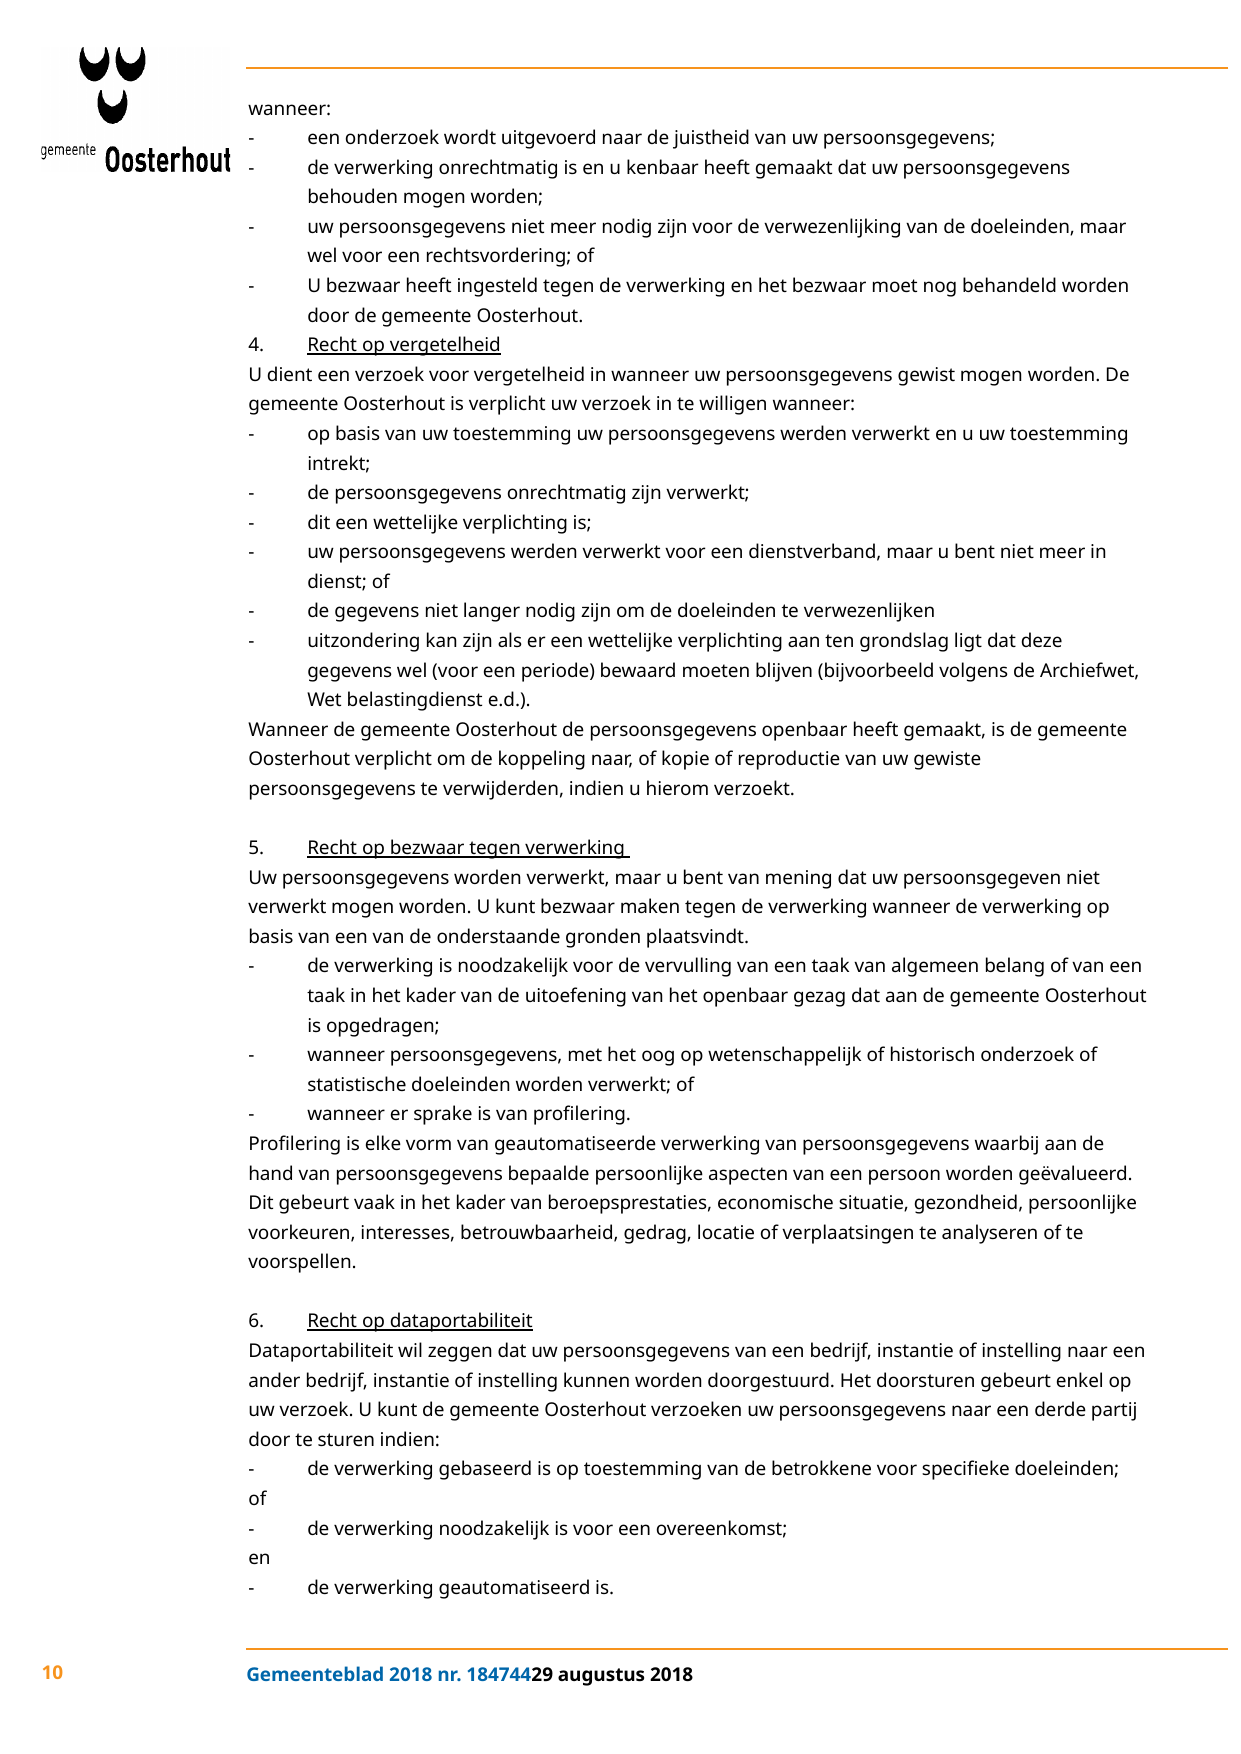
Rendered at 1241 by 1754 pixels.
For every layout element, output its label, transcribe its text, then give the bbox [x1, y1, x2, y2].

text wanneer: [248, 95, 1152, 121]
text Dataportabiliteit wil zeggen dat uw persoonsgegevens van een bedrijf, instantie of instelling naar een ander bedrijf, instantie of instelling kunnen worden doorgestuurd. Het doorsturen gebeurt enkel op uw verzoek. U kunt de gemeente Oosterhout verzoeken uw persoonsgegevens naar een derde partij door te sturen indien: [248, 1337, 1152, 1452]
list op basis van uw toestemming uw persoonsgegevens werden verwerkt en u uw toestemming intrekt; [248, 420, 1152, 476]
text U dient een verzoek voor vergetelheid in wanneer uw persoonsgegevens gewist mogen worden. De gemeente Oosterhout is verplicht uw verzoek in te willigen wanneer: [248, 361, 1152, 416]
text en [248, 1544, 1152, 1570]
list wanneer persoonsgegevens, met het oog op wetenschappelijk of historisch onderzoek of statistische doeleinden worden verwerkt; of [248, 1041, 1152, 1097]
list de gegevens niet langer nodig zijn om de doeleinden te verwezenlijken [248, 598, 1152, 623]
text Uw persoonsgegevens worden verwerkt, maar u bent van mening dat uw persoonsgegeven niet verwerkt mogen worden. U kunt bezwaar maken tegen de verwerking wanneer de verwerking op basis van een van de onderstaande gronden plaatsvindt. [248, 864, 1152, 949]
list Recht op dataportabiliteit [248, 1308, 1152, 1333]
text Profilering is elke vorm van geautomatiseerde verwerking van persoonsgegevens waarbij aan de hand van persoonsgegevens bepaalde persoonlijke aspecten van een persoon worden geëvalueerd. Dit gebeurt vaak in het kader van beroepsprestaties, economische situatie, gezondheid, persoonlijke voorkeuren, interesses, betrouwbaarheid, gedrag, locatie of verplaatsingen te analyseren of te voorspellen. [248, 1130, 1152, 1274]
list de verwerking onrechtmatig is en u kenbaar heeft gemaakt dat uw persoonsgegevens behouden mogen worden; [248, 154, 1152, 209]
list de verwerking gebaseerd is op toestemming van de betrokkene voor specifieke doeleinden; [248, 1456, 1152, 1481]
list de verwerking geautomatiseerd is. [248, 1574, 1152, 1600]
list Recht op bezwaar tegen verwerking [248, 834, 1152, 860]
list de persoonsgegevens onrechtmatig zijn verwerkt; [248, 479, 1152, 505]
list een onderzoek wordt uitgevoerd naar de juistheid van uw persoonsgegevens; [248, 124, 1152, 150]
text of [248, 1485, 1152, 1511]
list dit een wettelijke verplichting is; [248, 509, 1152, 535]
list wanneer er sprake is van profilering. [248, 1101, 1152, 1126]
list U bezwaar heeft ingesteld tegen de verwerking en het bezwaar moet nog behandeld worden door de gemeente Oosterhout. [248, 272, 1152, 328]
list uw persoonsgegevens werden verwerkt voor een dienstverband, maar u bent niet meer in dienst; of [248, 538, 1152, 594]
list Recht op vergetelheid [248, 331, 1152, 357]
list de verwerking noodzakelijk is voor een overeenkomst; [248, 1515, 1152, 1541]
list uw persoonsgegevens niet meer nodig zijn voor de verwezenlijking van de doeleinden, maar wel voor een rechtsvordering; of [248, 213, 1152, 268]
picture [41, 47, 231, 172]
list uitzondering kan zijn als er een wettelijke verplichting aan ten grondslag ligt dat deze gegevens wel (voor een periode) bewaard moeten blijven (bijvoorbeeld volgens de Archiefwet, Wet belastingdienst e.d.). [248, 627, 1152, 712]
text Wanneer de gemeente Oosterhout de persoonsgegevens openbaar heeft gemaakt, is de gemeente Oosterhout verplicht om de koppeling naar, of kopie of reproductie van uw gewiste persoonsgegevens te verwijderden, indien u hierom verzoekt. [248, 716, 1152, 801]
list de verwerking is noodzakelijk voor de vervulling van een taak van algemeen belang of van een taak in het kader van de uitoefening van het openbaar gezag dat aan de gemeente Oosterhout is opgedragen; [248, 953, 1152, 1038]
